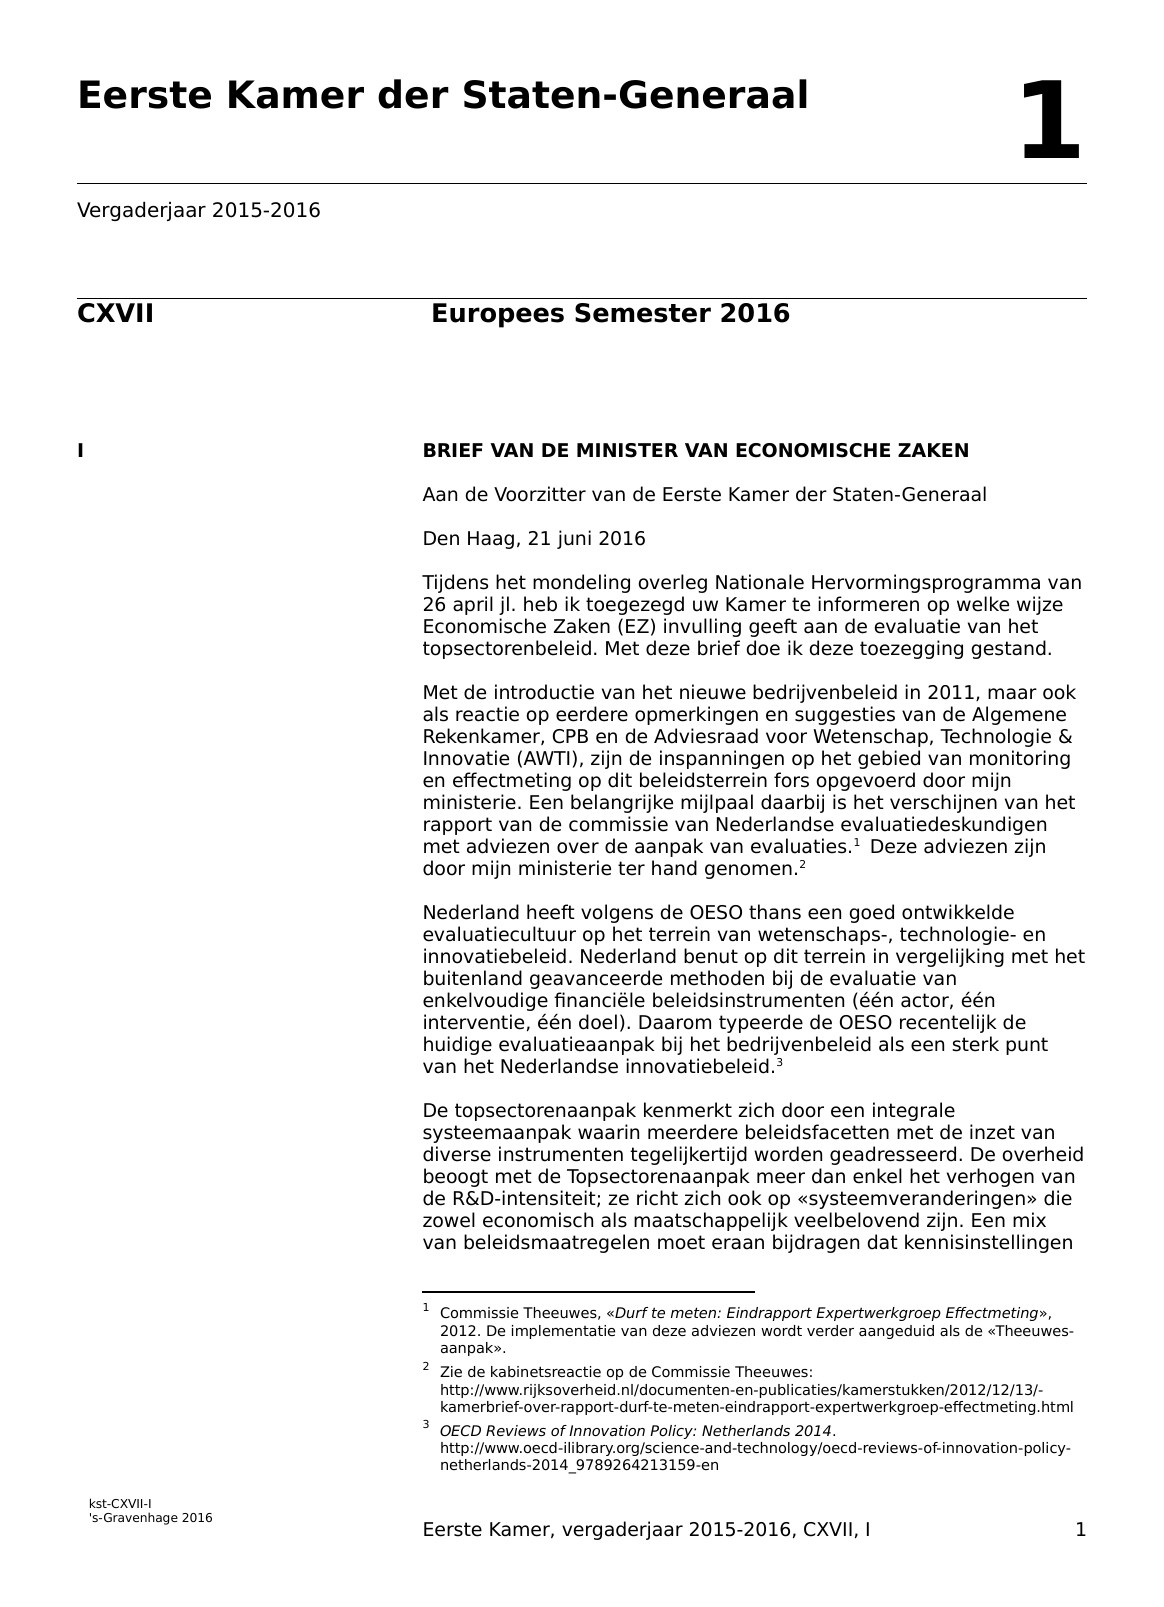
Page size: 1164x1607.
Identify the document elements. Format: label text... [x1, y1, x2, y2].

text kst-CXVII-I [88, 1497, 323, 1511]
text Aan de Voorzitter van de Eerste Kamer der Staten-Generaal [422, 484, 1087, 506]
text Nederland heeft volgens de OESO thans een goed ontwikkelde evaluatiecultuur op het terrein van wetenschaps-, technologie- en innovatiebeleid. Nederland benut op dit terrein in vergelijking met het buitenland geavanceerde methoden bij de evaluatie van enkelvoudige financiële beleidsinstrumenten (één actor, één interventie, één doel). Daarom typeerde de OESO recentelijk de huidige evaluatieaanpak bij het bedrijvenbeleid als een sterk punt van het Nederlandse innovatiebeleid. [422, 902, 1087, 1078]
table_header 1 [886, 59, 1087, 183]
text De topsectorenaanpak kenmerkt zich door een integrale systeemaanpak waarin meerdere beleidsfacetten met de inzet van diverse instrumenten tegelijkertijd worden geadresseerd. De overheid beoogt met de Topsectorenaanpak meer dan enkel het verhogen van de R&D-intensiteit; ze richt zich ook op «systeemveranderingen» die zowel economisch als maatschappelijk veelbelovend zijn. Een mix van beleidsmaatregelen moet eraan bijdragen dat kennisinstellingen [422, 1100, 1087, 1254]
text Zie de kabinetsreactie op de Commissie Theeuwes: http://www.rijksoverheid.nl/documenten-en-publicaties/kamerstukken/2012/12/13/-kamerbrief-over-rapport-durf-te-meten-eindrapport-expertwerkgroep-effectmeting.html [422, 1360, 1087, 1416]
subtitle CXVII Europees Semester 2016 [77, 299, 1087, 329]
text Met de introductie van het nieuwe bedrijvenbeleid in 2011, maar ook als reactie op eerdere opmerkingen en suggesties van de Algemene Rekenkamer, CPB en de Adviesraad voor Wetenschap, Technologie & Innovatie (AWTI), zijn de inspanningen op het gebied van monitoring en effectmeting op dit beleidsterrein fors opgevoerd door mijn ministerie. Een belangrijke mijlpaal daarbij is het verschijnen van het rapport van de commissie van Nederlandse evaluatiedeskundigen met adviezen over de aanpak van evaluaties. Deze adviezen zijn door mijn ministerie ter hand genomen. [422, 682, 1087, 880]
text Commissie Theeuwes, «Durf te meten: Eindrapport Expertwerkgroep Effectmeting», 2012. De implementatie van deze adviezen wordt verder aangeduid als de «Theeuwes-aanpak». [422, 1301, 1087, 1357]
text Den Haag, 21 juni 2016 [422, 528, 1087, 550]
text OECD Reviews of Innovation Policy: Netherlands 2014. http://www.oecd-ilibrary.org/science-and-technology/oecd-reviews-of-innovation-policy-netherlands-2014_9789264213159-en [422, 1418, 1087, 1474]
text 's-Gravenhage 2016 [88, 1511, 323, 1525]
table_cell Vergaderjaar 2015-2016 [77, 184, 1087, 298]
subtitle I BRIEF VAN DE MINISTER VAN ECONOMISCHE ZAKEN [77, 440, 1087, 462]
text Tijdens het mondeling overleg Nationale Hervormingsprogramma van 26 april jl. heb ik toegezegd uw Kamer te informeren op welke wijze Economische Zaken (EZ) invulling geeft aan de evaluatie van het topsectorenbeleid. Met deze brief doe ik deze toezegging gestand. [422, 572, 1087, 660]
table_header Eerste Kamer der Staten-Generaal [77, 59, 886, 183]
